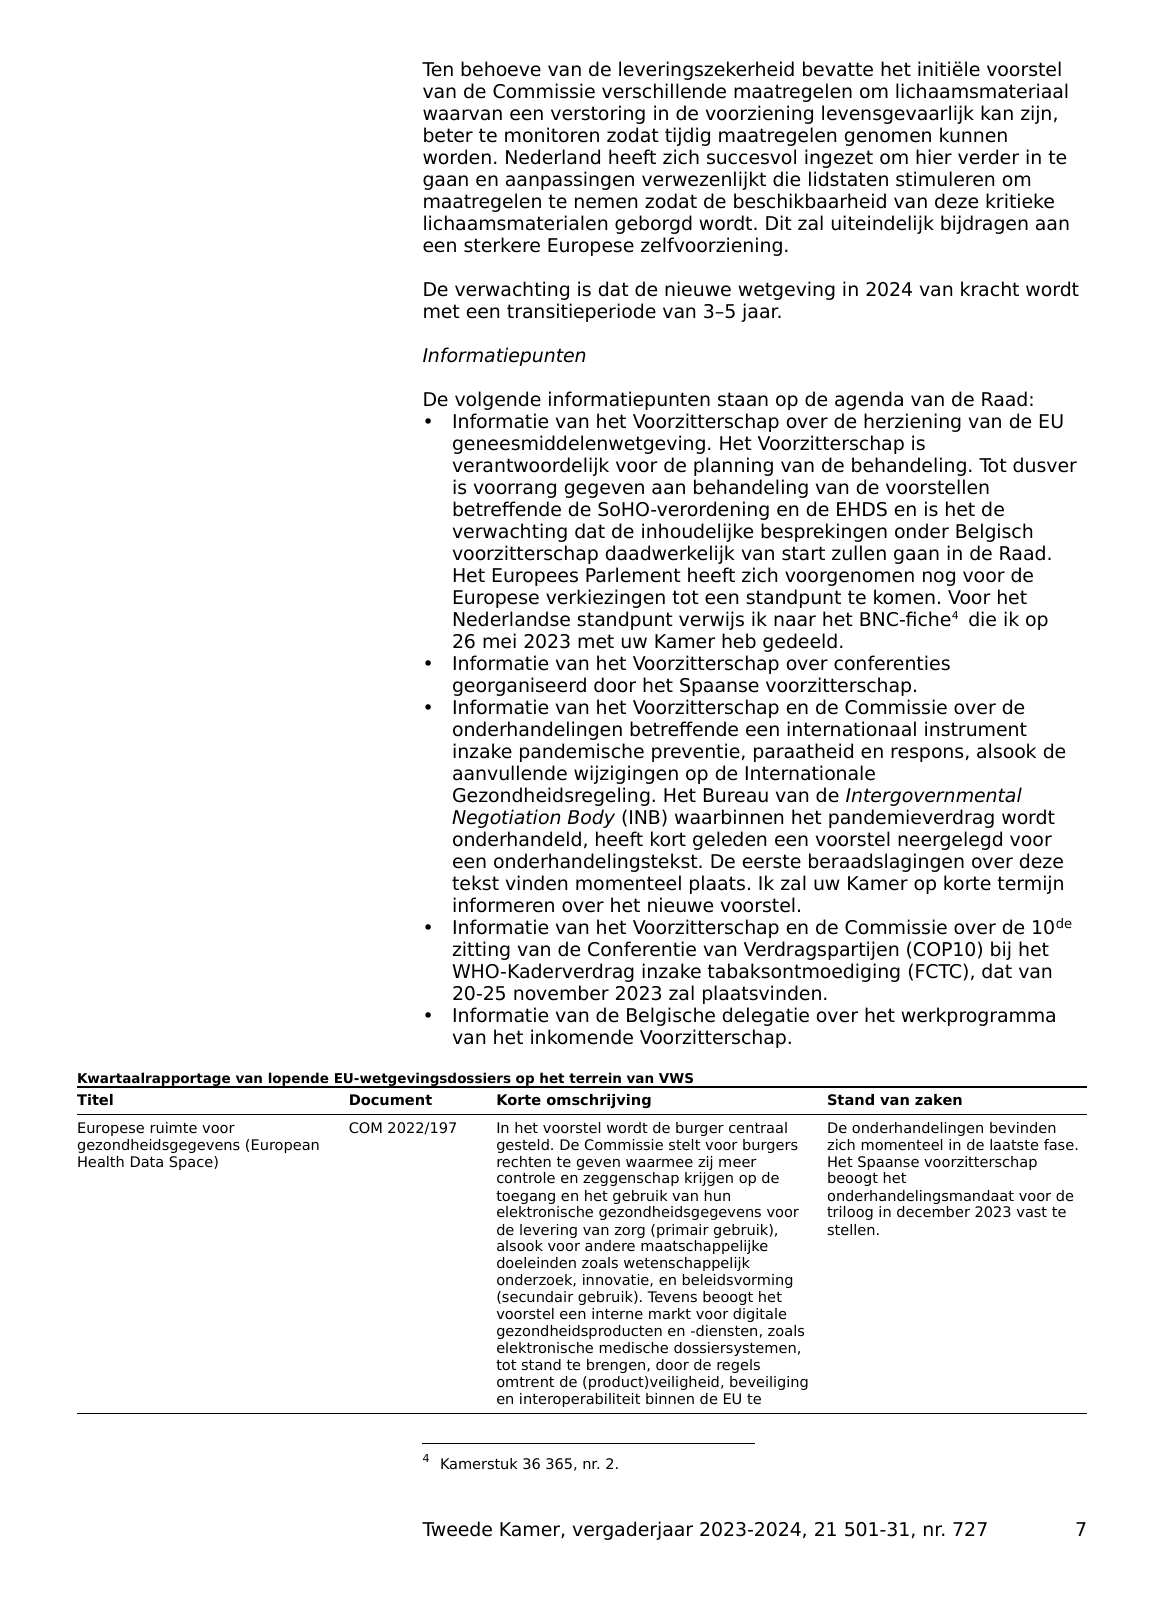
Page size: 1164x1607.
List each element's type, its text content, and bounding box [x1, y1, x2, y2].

table_cell Stand van zaken [821, 1088, 1087, 1114]
text • Informatie van het Voorzitterschap over conferenties georganiseerd door het Spaanse voorzitterschap. [422, 653, 1087, 697]
table_cell De onderhandelingen bevinden zich momenteel in de laatste fase. Het Spaanse voorzitterschap beoogt het onderhandelingsmandaat voor de triloog in december 2023 vast te stellen. [821, 1115, 1087, 1413]
text • Informatie van het Voorzitterschap en de Commissie over de 10de zitting van de Conferentie van Verdragspartijen (COP10) bij het WHO-Kaderverdrag inzake tabaksontmoediging (FCTC), dat van 20-25 november 2023 zal plaatsvinden. [422, 917, 1087, 1005]
table_cell COM 2022/197 [343, 1115, 490, 1413]
table_cell Korte omschrijving [490, 1088, 821, 1114]
subtitle Informatiepunten [422, 345, 1087, 367]
table_cell Document [343, 1088, 490, 1114]
table_cell Europese ruimte voor gezondheidsgegevens (European Health Data Space) [77, 1115, 342, 1413]
text • Informatie van het Voorzitterschap en de Commissie over de onderhandelingen betreffende een internationaal instrument inzake pandemische preventie, paraatheid en respons, alsook de aanvullende wijzigingen op de Internationale Gezondheidsregeling. Het Bureau van de Intergovernmental Negotiation Body (INB) waarbinnen het pandemieverdrag wordt onderhandeld, heeft kort geleden een voorstel neergelegd voor een onderhandelingstekst. De eerste beraadslagingen over deze tekst vinden momenteel plaats. Ik zal uw Kamer op korte termijn informeren over het nieuwe voorstel. [422, 697, 1087, 917]
text Kamerstuk 36 365, nr. 2. [422, 1452, 1087, 1474]
table_cell Titel [77, 1088, 342, 1114]
text Ten behoeve van de leveringszekerheid bevatte het initiële voorstel van de Commissie verschillende maatregelen om lichaamsmateriaal waarvan een verstoring in de voorziening levensgevaarlijk kan zijn, beter te monitoren zodat tijdig maatregelen genomen kunnen worden. Nederland heeft zich succesvol ingezet om hier verder in te gaan en aanpassingen verwezenlijkt die lidstaten stimuleren om maatregelen te nemen zodat de beschikbaarheid van deze kritieke lichaamsmaterialen geborgd wordt. Dit zal uiteindelijk bijdragen aan een sterkere Europese zelfvoorziening. [422, 59, 1087, 257]
table_cell In het voorstel wordt de burger centraal gesteld. De Commissie stelt voor burgers rechten te geven waarmee zij meer controle en zeggenschap krijgen op de toegang en het gebruik van hun elektronische gezondheidsgegevens voor de levering van zorg (primair gebruik), alsook voor andere maatschappelijke doeleinden zoals wetenschappelijk onderzoek, innovatie, en beleidsvorming (secundair gebruik). Tevens beoogt het voorstel een interne markt voor digitale gezondheidsproducten en -diensten, zoals elektronische medische dossiersystemen, tot stand te brengen, door de regels omtrent de (product)veiligheid, beveiliging en interoperabiliteit binnen de EU te [490, 1115, 821, 1413]
table_header Kwartaalrapportage van lopende EU-wetgevingsdossiers op het terrein van VWS [77, 1071, 1087, 1086]
text De volgende informatiepunten staan op de agenda van de Raad: [422, 389, 1087, 411]
text • Informatie van de Belgische delegatie over het werkprogramma van het inkomende Voorzitterschap. [422, 1005, 1087, 1049]
text • Informatie van het Voorzitterschap over de herziening van de EU geneesmiddelenwetgeving. Het Voorzitterschap is verantwoordelijk voor de planning van de behandeling. Tot dusver is voorrang gegeven aan behandeling van de voorstellen betreffende de SoHO-verordening en de EHDS en is het de verwachting dat de inhoudelijke besprekingen onder Belgisch voorzitterschap daadwerkelijk van start zullen gaan in de Raad. Het Europees Parlement heeft zich voorgenomen nog voor de Europese verkiezingen tot een standpunt te komen. Voor het Nederlandse standpunt verwijs ik naar het BNC-fiche die ik op 26 mei 2023 met uw Kamer heb gedeeld. [422, 411, 1087, 653]
text De verwachting is dat de nieuwe wetgeving in 2024 van kracht wordt met een transitieperiode van 3–5 jaar. [422, 279, 1087, 323]
